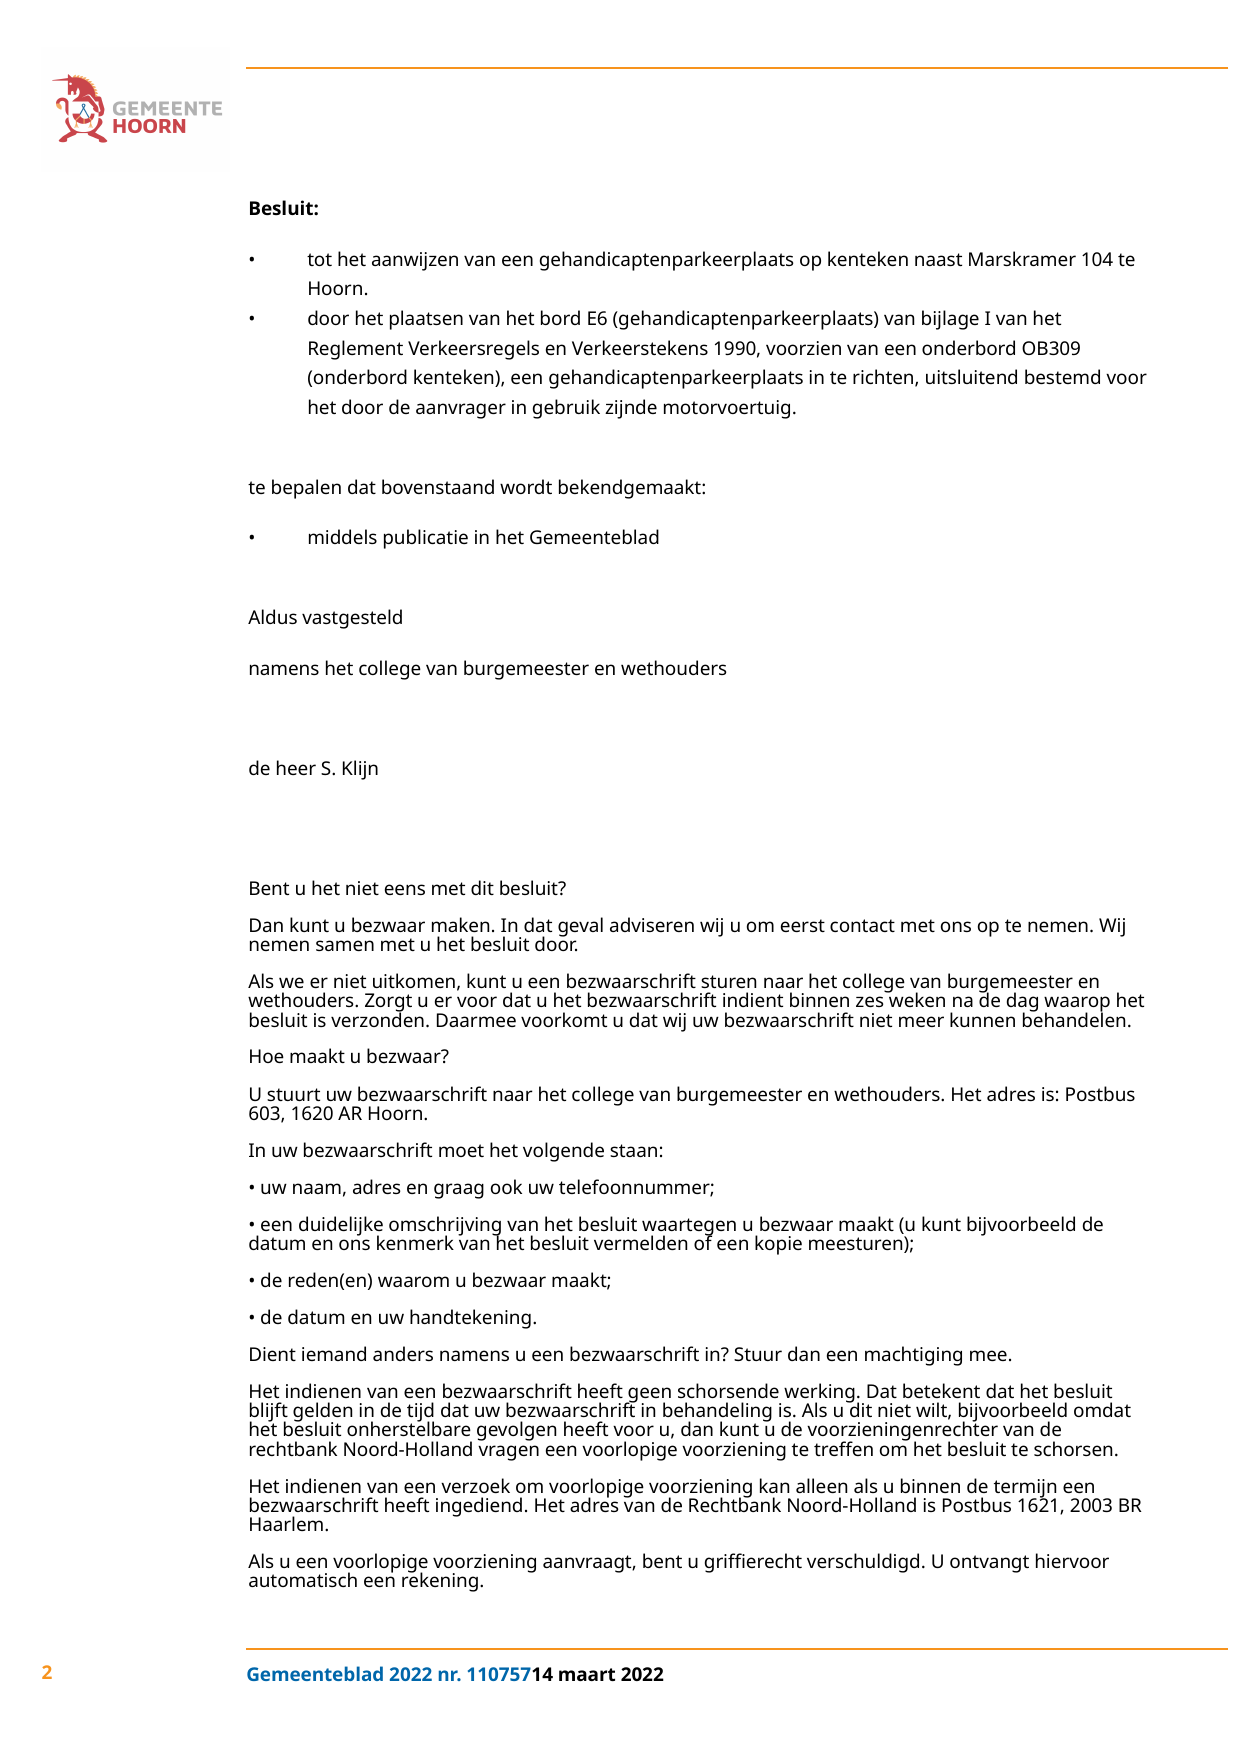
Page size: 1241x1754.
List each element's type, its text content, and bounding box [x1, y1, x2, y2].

picture [41, 47, 231, 172]
text Het indienen van een bezwaarschrift heeft geen schorsende werking. Dat betekent dat het besluit blijft gelden in de tijd dat uw bezwaarschrift in behandeling is. Als u dit niet wilt, bijvoorbeeld omdat het besluit onherstelbare gevolgen heeft voor u, dan kunt u de voorzieningenrechter van de rechtbank Noord-Holland vragen een voorlopige voorziening te treffen om het besluit te schorsen. [248, 1383, 1152, 1460]
text In uw bezwaarschrift moet het volgende staan: [248, 1142, 1152, 1161]
text de heer S. Klijn [248, 756, 1152, 781]
text • de reden(en) waarom u bezwaar maakt; [248, 1272, 1152, 1291]
text • een duidelijke omschrijving van het besluit waartegen u bezwaar maakt (u kunt bijvoorbeeld de datum en ons kenmerk van het besluit vermelden of een kopie meesturen); [248, 1216, 1152, 1254]
text Hoe maakt u bezwaar? [248, 1048, 1152, 1068]
text U stuurt uw bezwaarschrift naar het college van burgemeester en wethouders. Het adres is: Postbus 603, 1620 AR Hoorn. [248, 1086, 1152, 1124]
text Dient iemand anders namens u een bezwaarschrift in? Stuur dan een machtiging mee. [248, 1346, 1152, 1365]
text Besluit: [248, 196, 1152, 221]
text • uw naam, adres en graag ook uw telefoonnummer; [248, 1179, 1152, 1198]
text te bepalen dat bovenstaand wordt bekendgemaakt: [248, 474, 1152, 500]
text Als u een voorlopige voorziening aanvraagt, bent u griffierecht verschuldigd. U ontvangt hiervoor automatisch een rekening. [248, 1553, 1152, 1592]
text namens het college van burgemeester en wethouders [248, 655, 1152, 681]
text Bent u het niet eens met dit besluit? [248, 880, 1152, 899]
text Aldus vastgesteld [248, 604, 1152, 630]
text • de datum en uw handtekening. [248, 1309, 1152, 1328]
list middels publicatie in het Gemeenteblad [248, 524, 1152, 550]
list tot het aanwijzen van een gehandicaptenparkeerplaats op kenteken naast Marskramer 104 te Hoorn. [248, 246, 1152, 301]
list door het plaatsen van het bord E6 (gehandicaptenparkeerplaats) van bijlage I van het Reglement Verkeersregels en Verkeerstekens 1990, voorzien van een onderbord OB309 (onderbord kenteken), een gehandicaptenparkeerplaats in te richten, uitsluitend bestemd voor het door de aanvrager in gebruik zijnde motorvoertuig. [248, 305, 1152, 420]
text Dan kunt u bezwaar maken. In dat geval adviseren wij u om eerst contact met ons op te nemen. Wij nemen samen met u het besluit door. [248, 917, 1152, 955]
text Het indienen van een verzoek om voorlopige voorziening kan alleen als u binnen de termijn een bezwaarschrift heeft ingediend. Het adres van de Rechtbank Noord-Holland is Postbus 1621, 2003 BR Haarlem. [248, 1478, 1152, 1536]
text Als we er niet uitkomen, kunt u een bezwaarschrift sturen naar het college van burgemeester en wethouders. Zorgt u er voor dat u het bezwaarschrift indient binnen zes weken na de dag waarop het besluit is verzonden. Daarmee voorkomt u dat wij uw bezwaarschrift niet meer kunnen behandelen. [248, 973, 1152, 1031]
